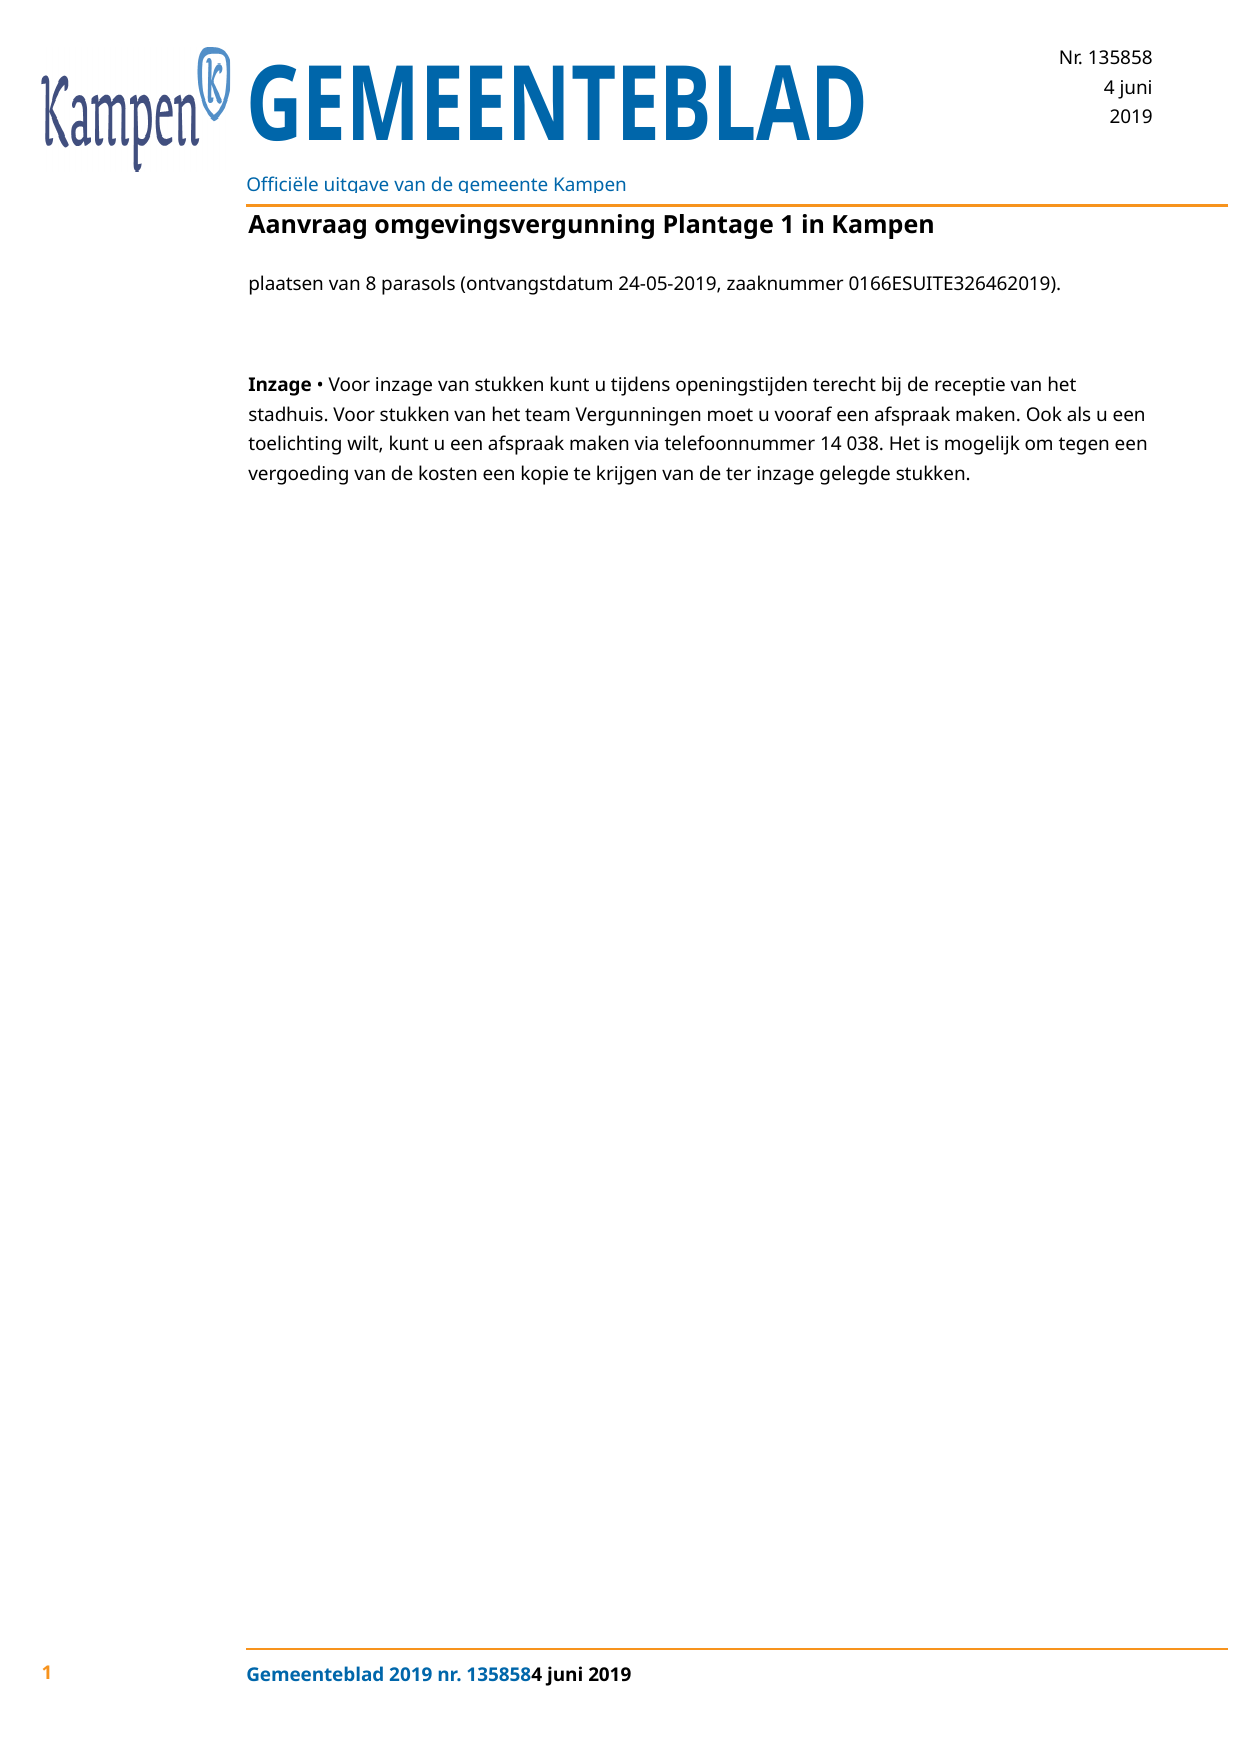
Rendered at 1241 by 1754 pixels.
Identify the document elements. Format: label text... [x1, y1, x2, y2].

text plaatsen van 8 parasols (ontvangstdatum 24-05-2019, zaaknummer 0166ESUITE326462019). [248, 270, 1152, 296]
picture [41, 47, 231, 172]
text Inzage • Voor inzage van stukken kunt u tijdens openingstijden terecht bij de receptie van het stadhuis. Voor stukken van het team Vergunningen moet u vooraf een afspraak maken. Ook als u een toelichting wilt, kunt u een afspraak maken via telefoonnummer 14 038. Het is mogelijk om tegen een vergoeding van de kosten een kopie te krijgen van de ter inzage gelegde stukken. [248, 371, 1152, 486]
text Aanvraag omgevingsvergunning Plantage 1 in Kampen [248, 207, 1152, 241]
